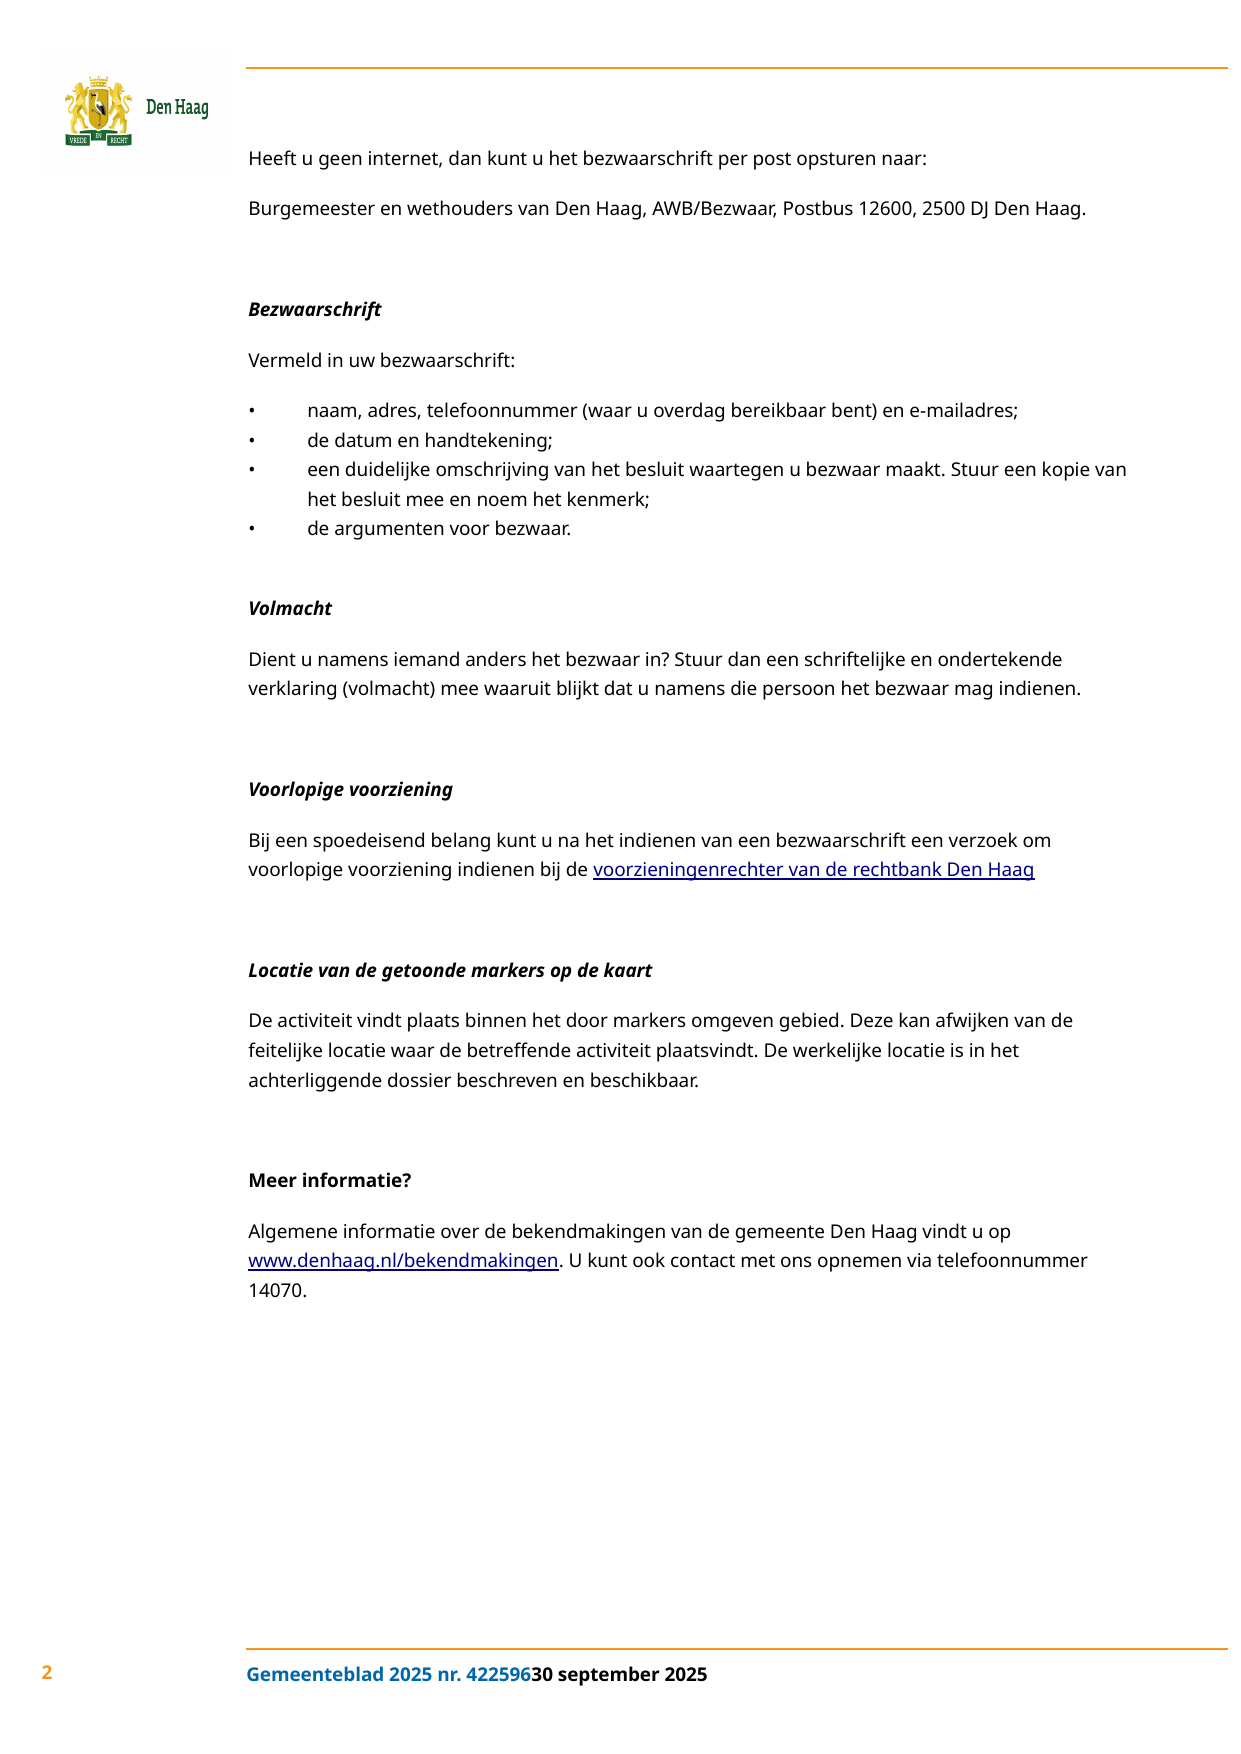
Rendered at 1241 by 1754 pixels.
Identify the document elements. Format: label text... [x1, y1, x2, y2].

text Bezwaarschrift [248, 296, 1152, 322]
text Burgemeester en wethouders van Den Haag, AWB/Bezwaar, Postbus 12600, 2500 DJ Den Haag. [248, 196, 1152, 221]
text Voorlopige voorziening [248, 776, 1152, 802]
list de argumenten voor bezwaar. [248, 516, 1152, 541]
picture [41, 47, 231, 172]
text Meer informatie? [248, 1168, 1152, 1193]
text Volmacht [248, 596, 1152, 621]
text Algemene informatie over de bekendmakingen van de gemeente Den Haag vindt u op www.denhaag.nl/bekendmakingen. U kunt ook contact met ons opnemen via telefoonnummer 14070. [248, 1218, 1152, 1303]
text Dient u namens iemand anders het bezwaar in? Stuur dan een schriftelijke en ondertekende verklaring (volmacht) mee waaruit blijkt dat u namens die persoon het bezwaar mag indienen. [248, 646, 1152, 701]
list naam, adres, telefoonnummer (waar u overdag bereikbaar bent) en e-mailadres; [248, 397, 1152, 423]
list een duidelijke omschrijving van het besluit waartegen u bezwaar maakt. Stuur een kopie van het besluit mee en noem het kenmerk; [248, 456, 1152, 512]
text Heeft u geen internet, dan kunt u het bezwaarschrift per post opsturen naar: [248, 145, 1152, 171]
list de datum en handtekening; [248, 427, 1152, 453]
text De activiteit vindt plaats binnen het door markers omgeven gebied. Deze kan afwijken van de feitelijke locatie waar de betreffende activiteit plaatsvindt. De werkelijke locatie is in het achterliggende dossier beschreven en beschikbaar. [248, 1008, 1152, 1093]
text Vermeld in uw bezwaarschrift: [248, 347, 1152, 373]
text Locatie van de getoonde markers op de kaart [248, 957, 1152, 983]
text Bij een spoedeisend belang kunt u na het indienen van een bezwaarschrift een verzoek om voorlopige voorziening indienen bij de voorzieningenrechter van de rechtbank Den Haag [248, 827, 1152, 882]
